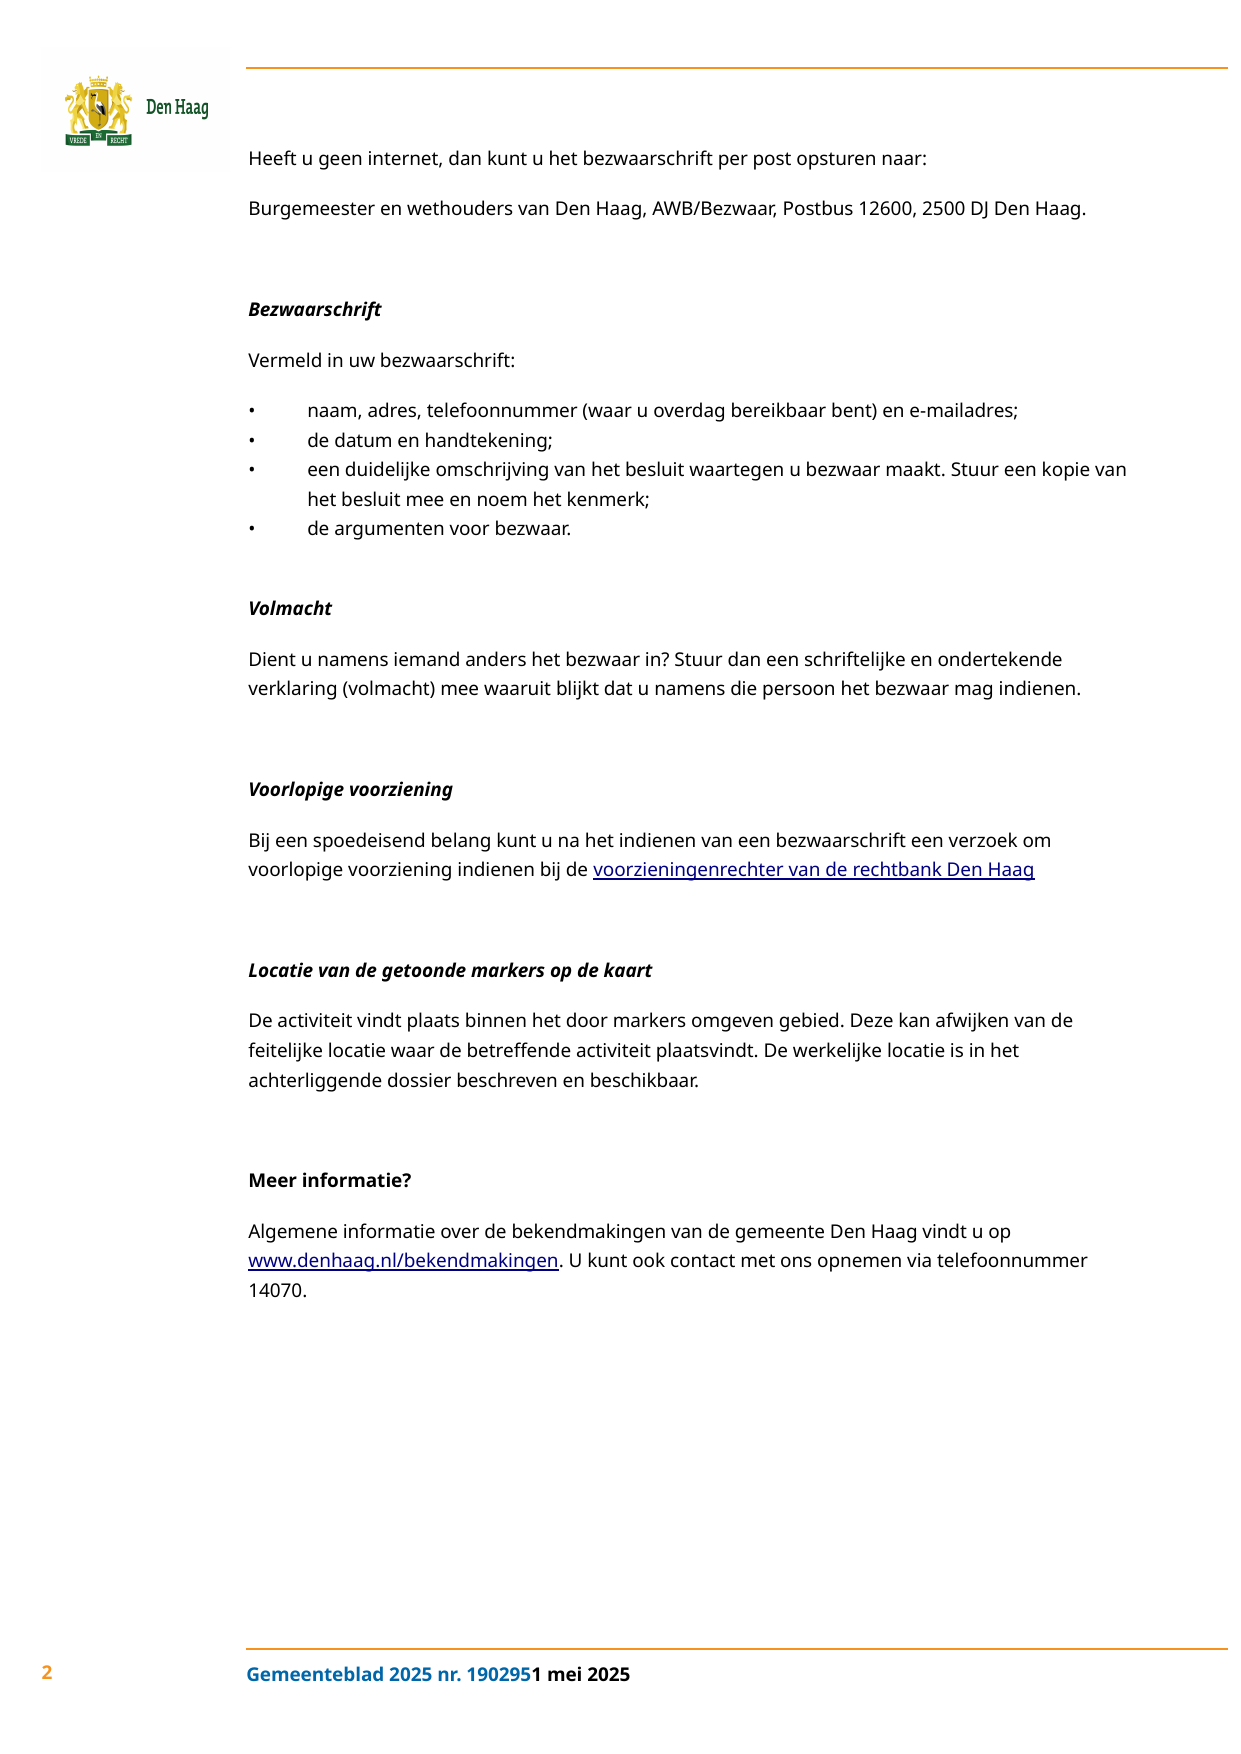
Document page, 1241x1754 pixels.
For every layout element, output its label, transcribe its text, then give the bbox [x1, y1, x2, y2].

text Meer informatie? [248, 1168, 1152, 1193]
text Locatie van de getoonde markers op de kaart [248, 957, 1152, 983]
text Burgemeester en wethouders van Den Haag, AWB/Bezwaar, Postbus 12600, 2500 DJ Den Haag. [248, 196, 1152, 221]
list naam, adres, telefoonnummer (waar u overdag bereikbaar bent) en e-mailadres; [248, 397, 1152, 423]
picture [41, 47, 231, 172]
text Bezwaarschrift [248, 296, 1152, 322]
list een duidelijke omschrijving van het besluit waartegen u bezwaar maakt. Stuur een kopie van het besluit mee en noem het kenmerk; [248, 456, 1152, 512]
text Volmacht [248, 596, 1152, 621]
text Dient u namens iemand anders het bezwaar in? Stuur dan een schriftelijke en ondertekende verklaring (volmacht) mee waaruit blijkt dat u namens die persoon het bezwaar mag indienen. [248, 646, 1152, 701]
text Algemene informatie over de bekendmakingen van de gemeente Den Haag vindt u op www.denhaag.nl/bekendmakingen. U kunt ook contact met ons opnemen via telefoonnummer 14070. [248, 1218, 1152, 1303]
text Bij een spoedeisend belang kunt u na het indienen van een bezwaarschrift een verzoek om voorlopige voorziening indienen bij de voorzieningenrechter van de rechtbank Den Haag [248, 827, 1152, 882]
text De activiteit vindt plaats binnen het door markers omgeven gebied. Deze kan afwijken van de feitelijke locatie waar de betreffende activiteit plaatsvindt. De werkelijke locatie is in het achterliggende dossier beschreven en beschikbaar. [248, 1008, 1152, 1093]
list de datum en handtekening; [248, 427, 1152, 453]
list de argumenten voor bezwaar. [248, 516, 1152, 541]
text Voorlopige voorziening [248, 776, 1152, 802]
text Vermeld in uw bezwaarschrift: [248, 347, 1152, 373]
text Heeft u geen internet, dan kunt u het bezwaarschrift per post opsturen naar: [248, 145, 1152, 171]
